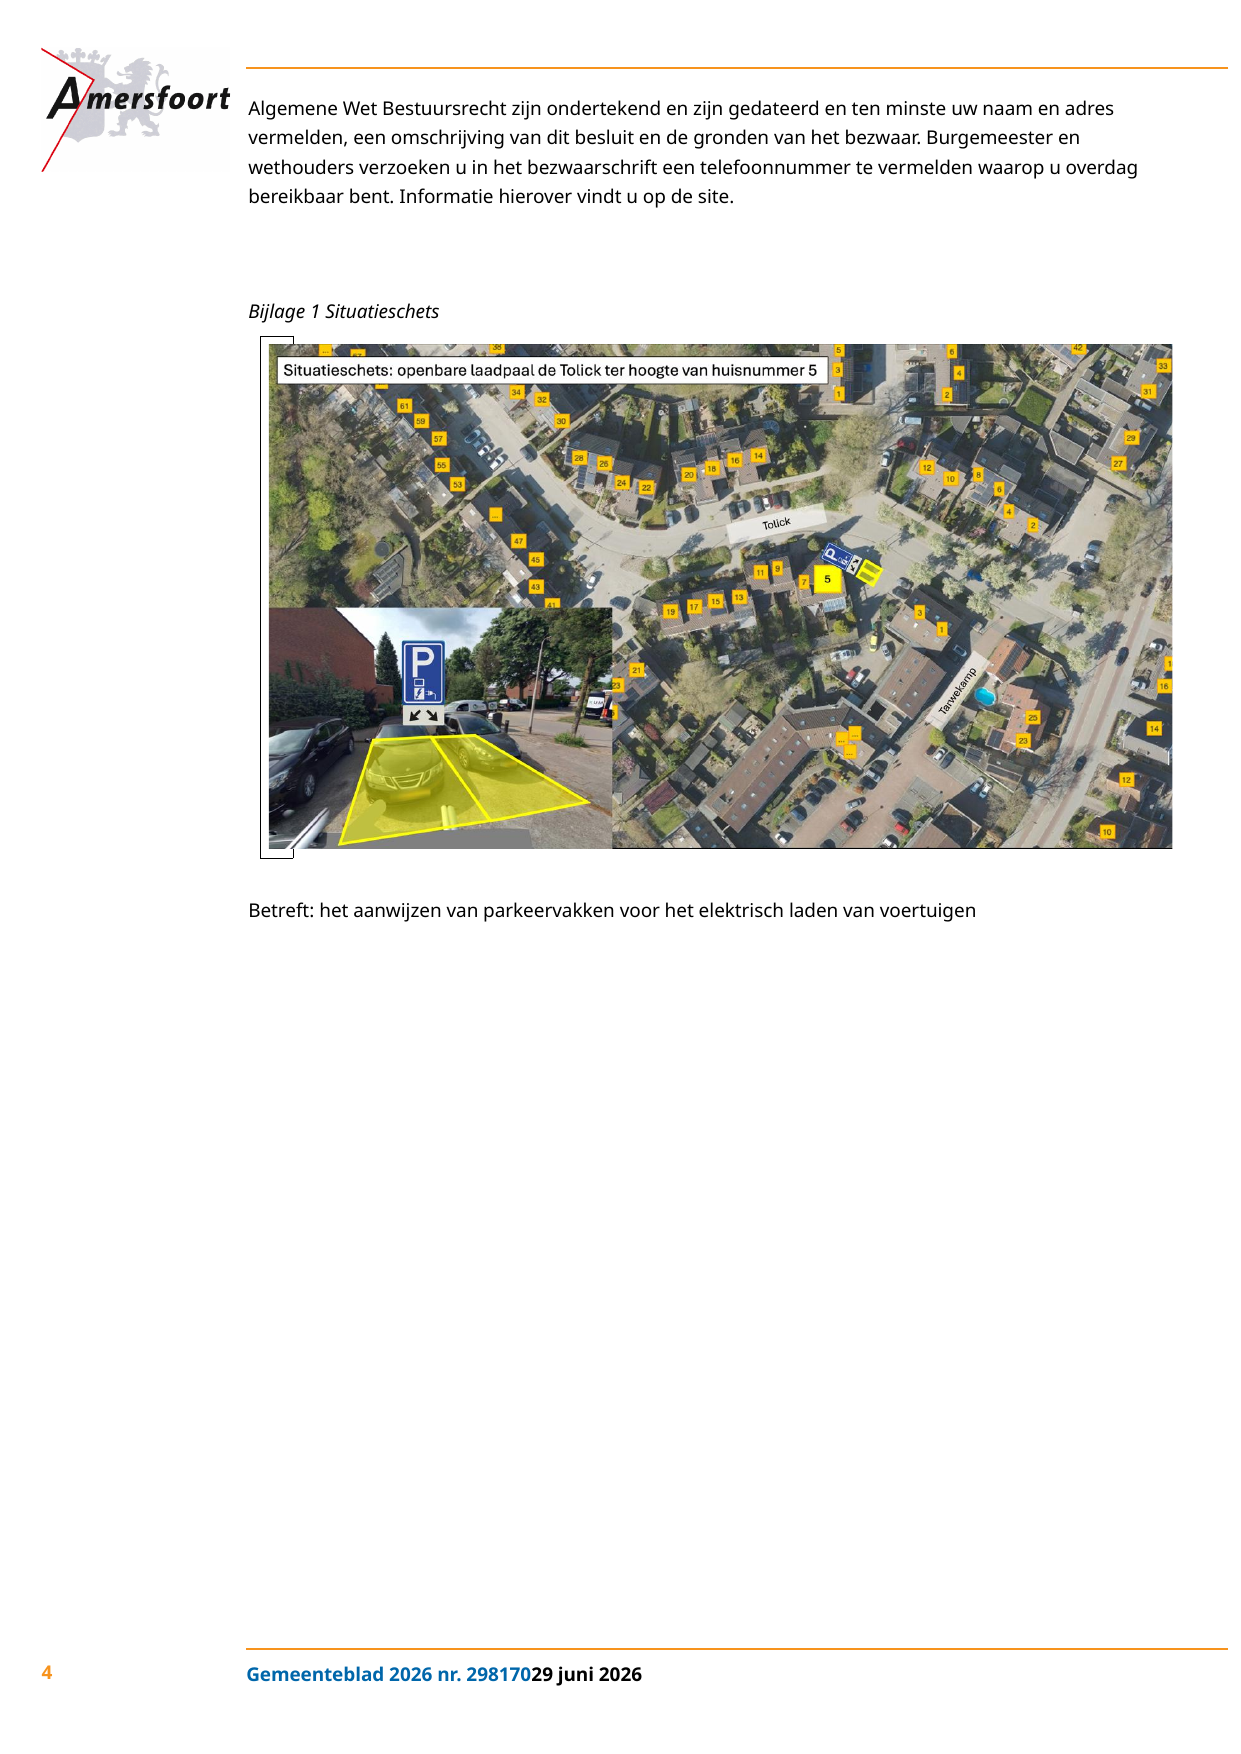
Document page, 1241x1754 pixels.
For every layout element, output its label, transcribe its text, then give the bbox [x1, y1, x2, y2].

text Betreft: het aanwijzen van parkeervakken voor het elektrisch laden van voertuigen [248, 898, 1152, 923]
picture [268, 344, 1173, 849]
text Algemene Wet Bestuursrecht zijn ondertekend en zijn gedateerd en ten minste uw naam en adres vermelden, een omschrijving van dit besluit en de gronden van het bezwaar. Burgemeester en wethouders verzoeken u in het bezwaarschrift een telefoonnummer te vermelden waarop u overdag bereikbaar bent. Informatie hierover vindt u op de site. [248, 95, 1152, 209]
text Bijlage 1 Situatieschets [248, 298, 1152, 324]
picture [41, 47, 231, 172]
